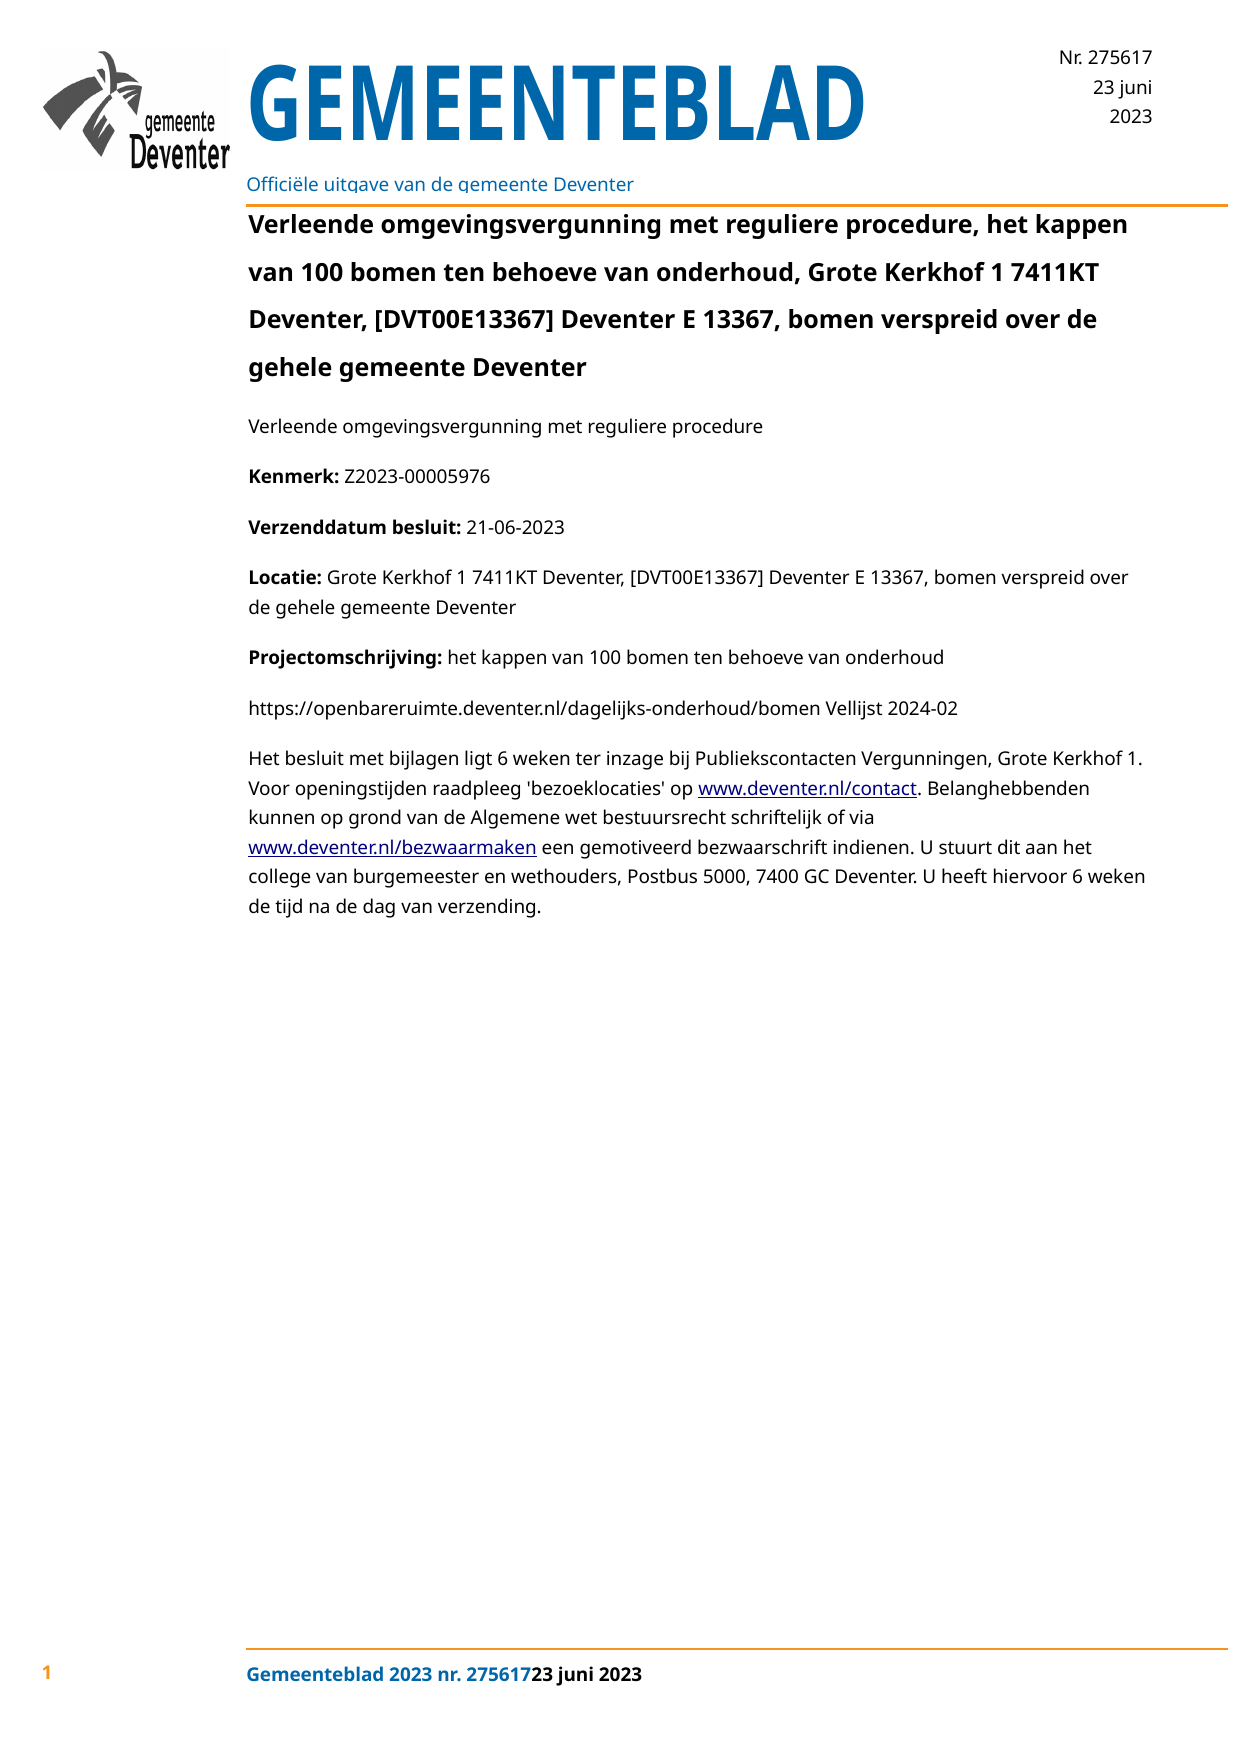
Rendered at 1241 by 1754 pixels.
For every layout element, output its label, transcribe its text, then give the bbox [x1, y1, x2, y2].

text Verleende omgevingsvergunning met reguliere procedure, het kappen van 100 bomen ten behoeve van onderhoud, Grote Kerkhof 1 7411KT Deventer, [DVT00E13367] Deventer E 13367, bomen verspreid over de gehele gemeente Deventer [248, 207, 1152, 384]
text Het besluit met bijlagen ligt 6 weken ter inzage bij Publiekscontacten Vergunningen, Grote Kerkhof 1. Voor openingstijden raadpleeg 'bezoeklocaties' op www.deventer.nl/contact. Belanghebbenden kunnen op grond van de Algemene wet bestuursrecht schriftelijk of via www.deventer.nl/bezwaarmaken een gemotiveerd bezwaarschrift indienen. U stuurt dit aan het college van burgemeester en wethouders, Postbus 5000, 7400 GC Deventer. U heeft hiervoor 6 weken de tijd na de dag van verzending. [248, 745, 1152, 919]
text Projectomschrijving: het kappen van 100 bomen ten behoeve van onderhoud [248, 644, 1152, 670]
text Kenmerk: Z2023-00005976 [248, 463, 1152, 489]
text Verleende omgevingsvergunning met reguliere procedure [248, 413, 1152, 439]
text Verzenddatum besluit: 21-06-2023 [248, 514, 1152, 540]
text https://openbareruimte.deventer.nl/dagelijks-onderhoud/bomen Vellijst 2024-02 [248, 695, 1152, 721]
picture [41, 47, 231, 172]
text Locatie: Grote Kerkhof 1 7411KT Deventer, [DVT00E13367] Deventer E 13367, bomen verspreid over de gehele gemeente Deventer [248, 564, 1152, 620]
